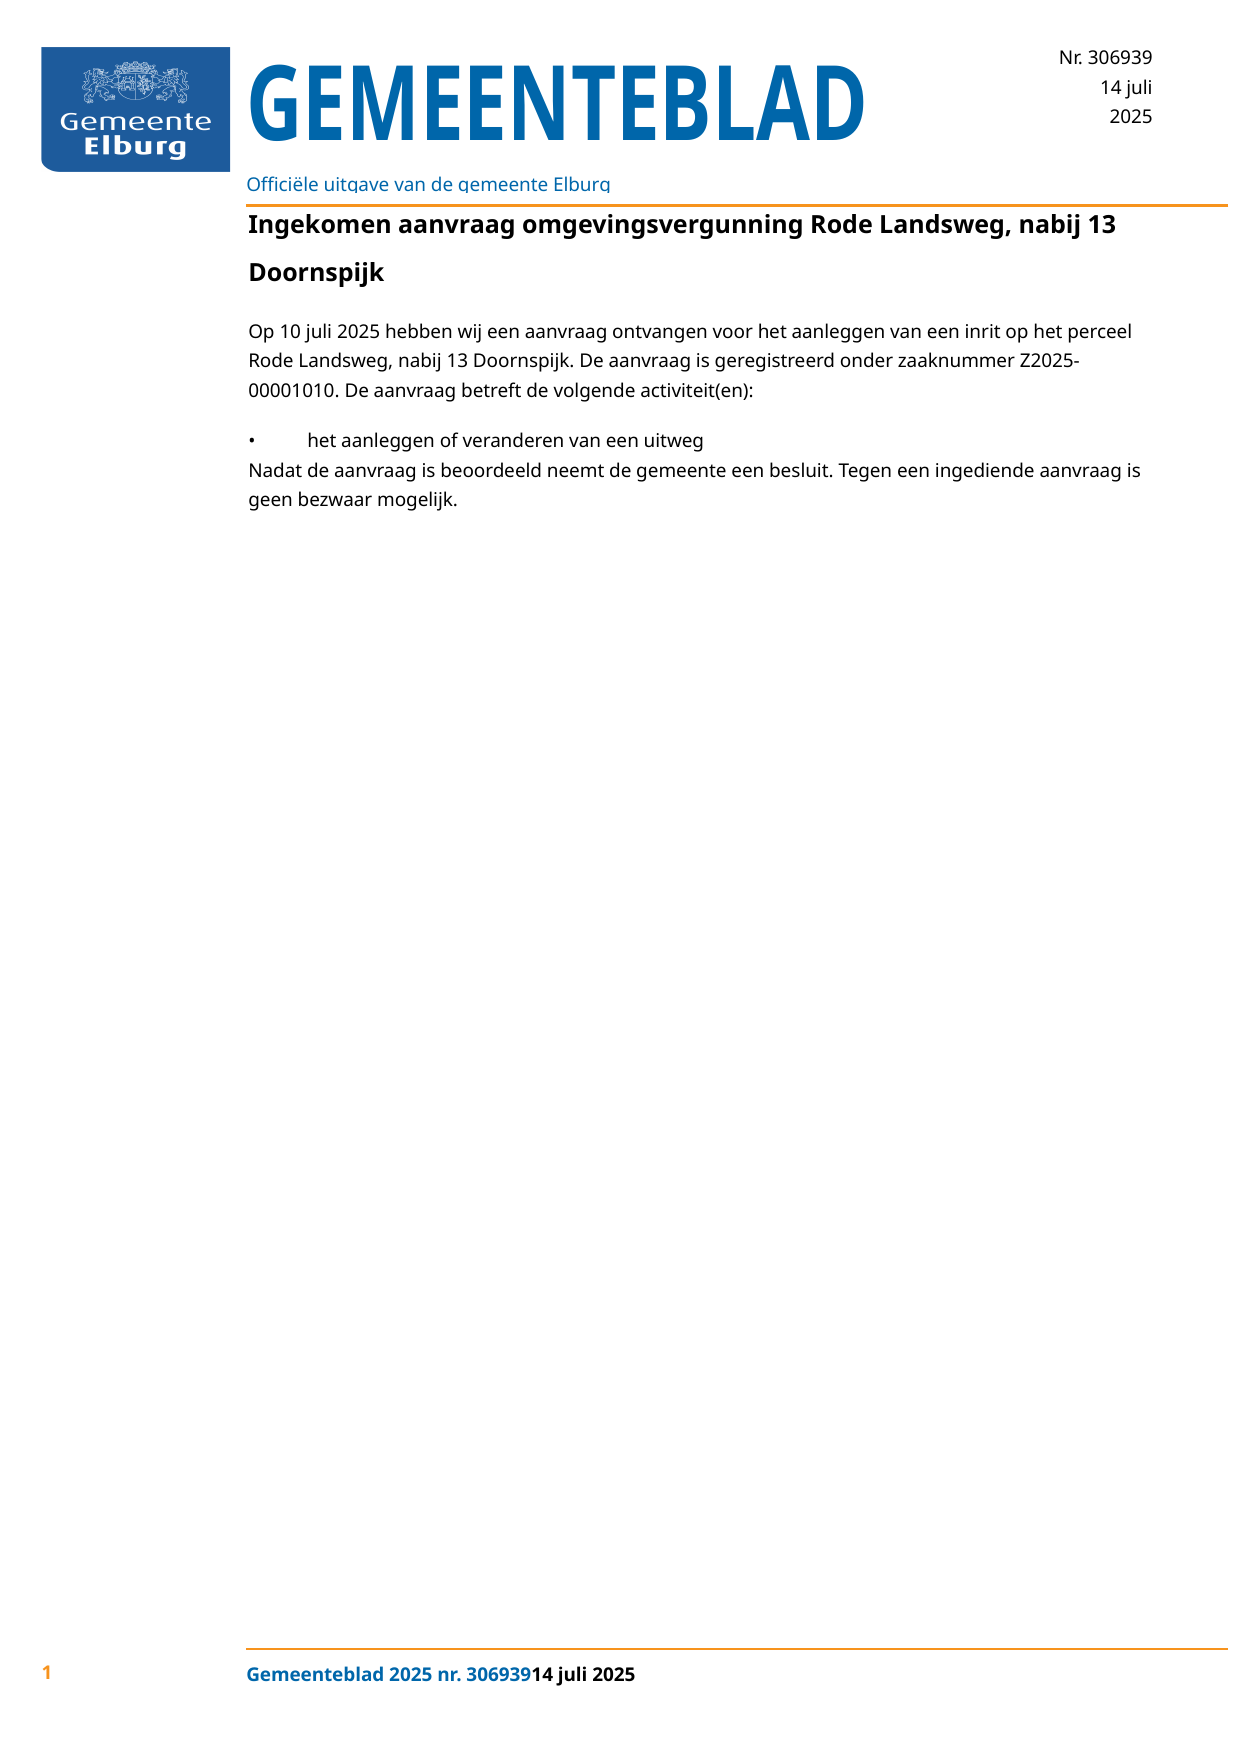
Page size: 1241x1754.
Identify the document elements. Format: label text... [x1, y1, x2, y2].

text Nadat de aanvraag is beoordeeld neemt de gemeente een besluit. Tegen een ingediende aanvraag is geen bezwaar mogelijk. [248, 457, 1152, 512]
text Op 10 juli 2025 hebben wij een aanvraag ontvangen voor het aanleggen van een inrit op het perceel Rode Landsweg, nabij 13 Doornspijk. De aanvraag is geregistreerd onder zaaknummer Z2025-00001010. De aanvraag betreft de volgende activiteit(en): [248, 318, 1152, 403]
picture [41, 47, 231, 172]
list het aanleggen of veranderen van een uitweg [248, 427, 1152, 453]
text Ingekomen aanvraag omgevingsvergunning Rode Landsweg, nabij 13 Doornspijk [248, 207, 1152, 288]
